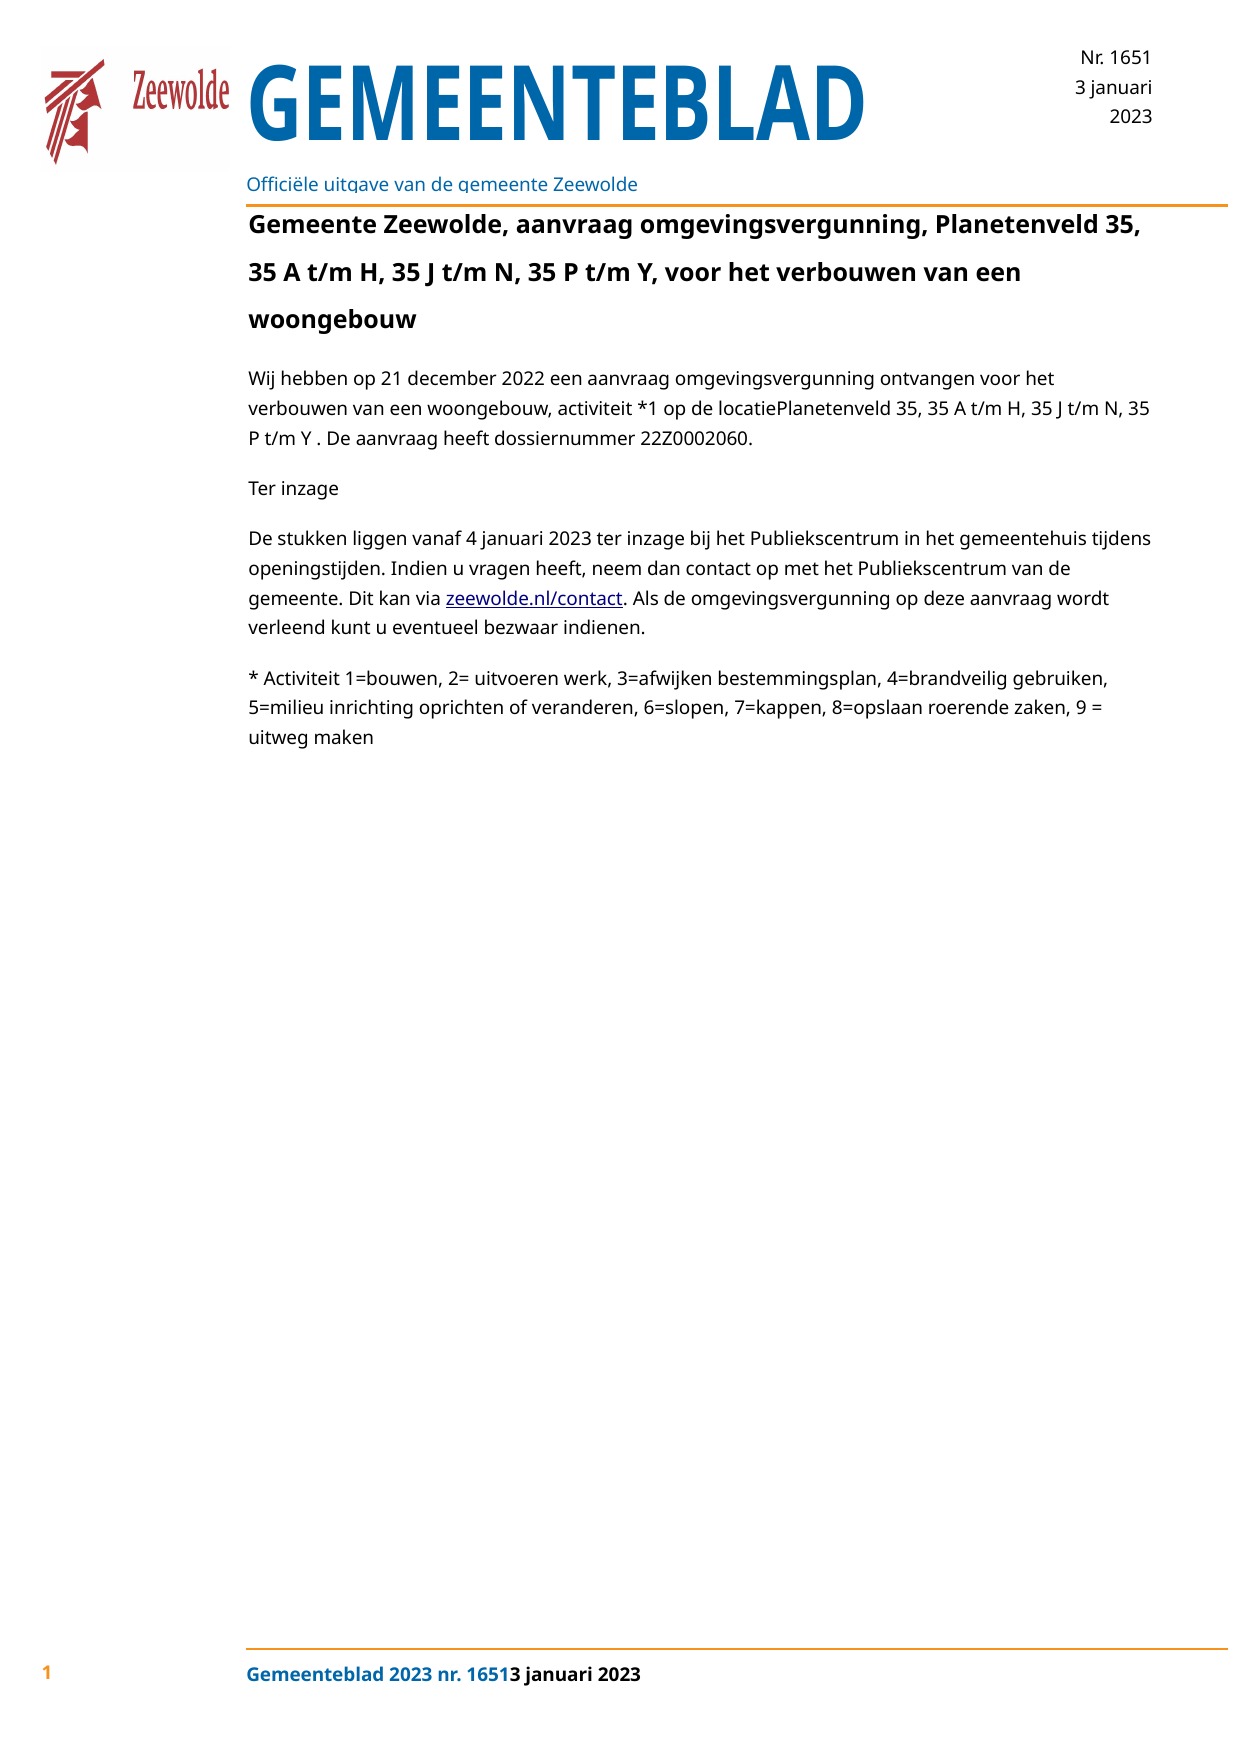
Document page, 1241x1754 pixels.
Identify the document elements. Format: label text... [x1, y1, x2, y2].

text Gemeente Zeewolde, aanvraag omgevingsvergunning, Planetenveld 35, 35 A t/m H, 35 J t/m N, 35 P t/m Y, voor het verbouwen van een woongebouw [248, 207, 1152, 336]
picture [41, 47, 231, 172]
text Ter inzage [248, 475, 1152, 501]
text * Activiteit 1=bouwen, 2= uitvoeren werk, 3=afwijken bestemmingsplan, 4=brandveilig gebruiken, 5=milieu inrichting oprichten of veranderen, 6=slopen, 7=kappen, 8=opslaan roerende zaken, 9 = uitweg maken [248, 665, 1152, 749]
text De stukken liggen vanaf 4 januari 2023 ter inzage bij het Publiekscentrum in het gemeentehuis tijdens openingstijden. Indien u vragen heeft, neem dan contact op met het Publiekscentrum van de gemeente. Dit kan via zeewolde.nl/contact. Als de omgevingsvergunning op deze aanvraag wordt verleend kunt u eventueel bezwaar indienen. [248, 526, 1152, 640]
text Wij hebben op 21 december 2022 een aanvraag omgevingsvergunning ontvangen voor het verbouwen van een woongebouw, activiteit *1 op de locatiePlanetenveld 35, 35 A t/m H, 35 J t/m N, 35 P t/m Y . De aanvraag heeft dossiernummer 22Z0002060. [248, 366, 1152, 450]
